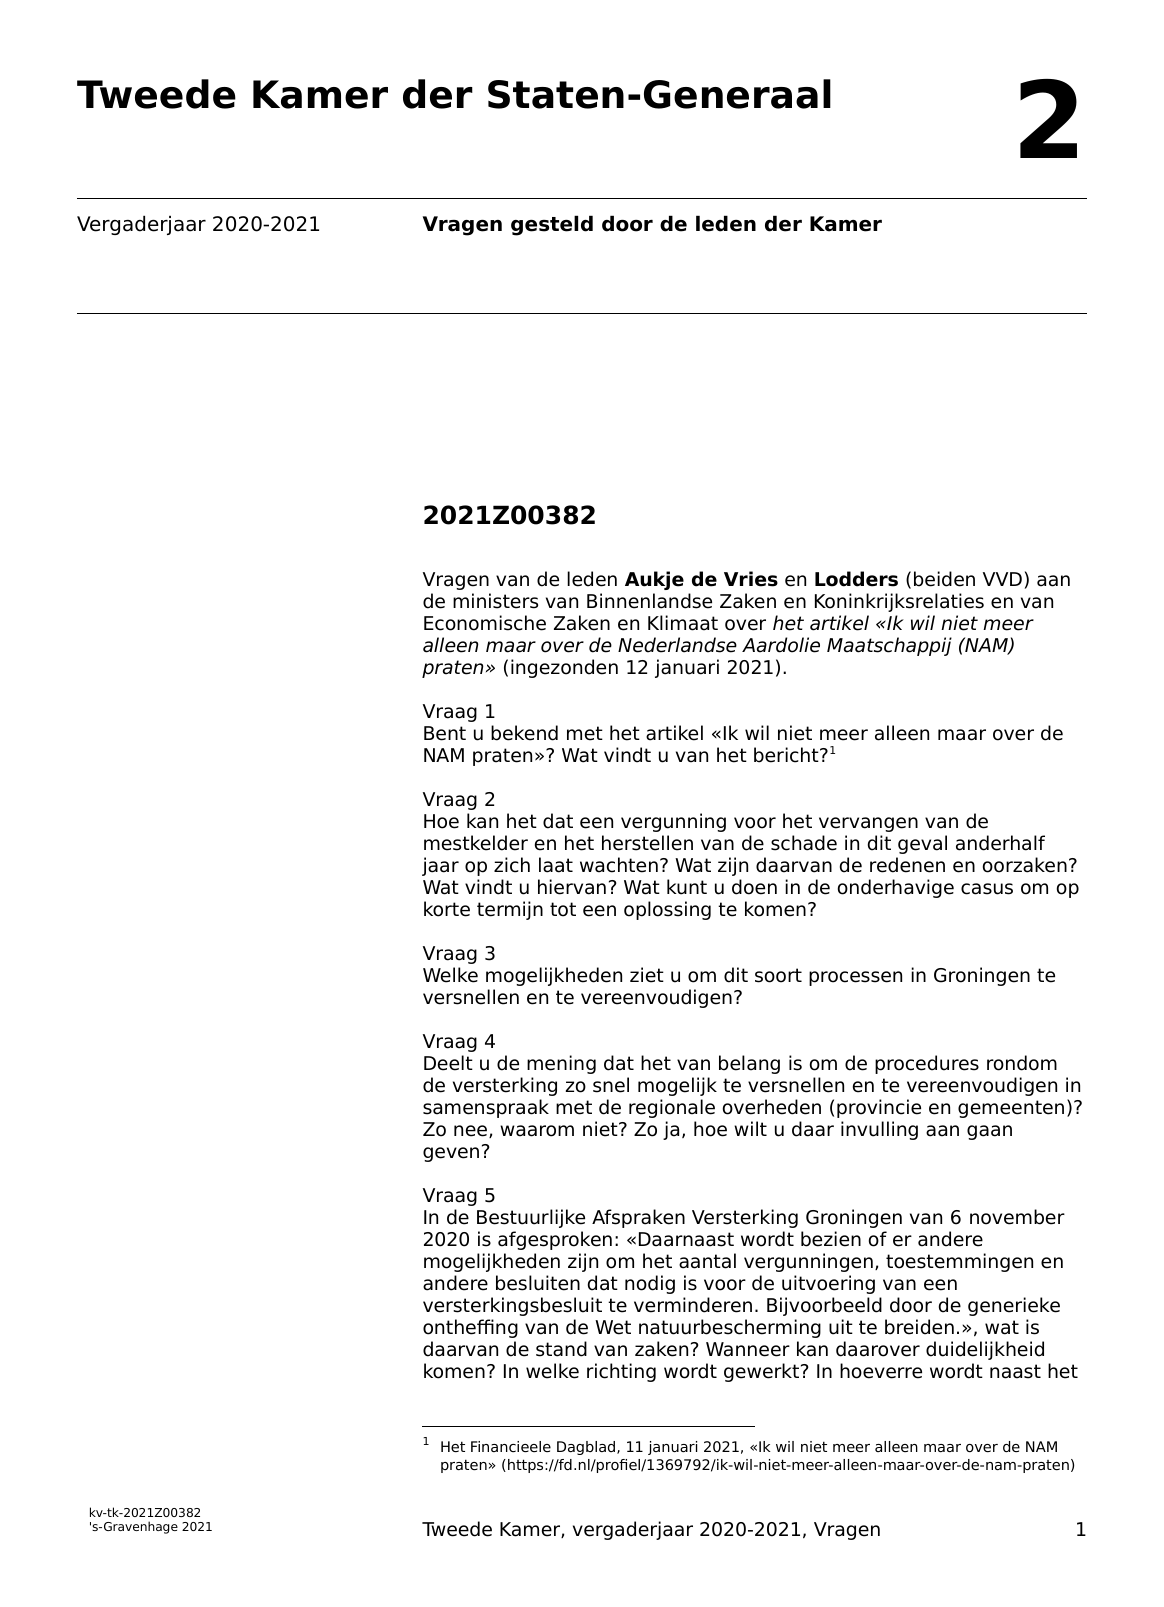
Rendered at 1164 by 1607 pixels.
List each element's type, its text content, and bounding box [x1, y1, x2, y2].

text Vraag 4 [422, 1031, 1087, 1053]
text In de Bestuurlijke Afspraken Versterking Groningen van 6 november 2020 is afgesproken: «Daarnaast wordt bezien of er andere mogelijkheden zijn om het aantal vergunningen, toestemmingen en andere besluiten dat nodig is voor de uitvoering van een versterkingsbesluit te verminderen. Bijvoorbeeld door de generieke ontheffing van de Wet natuurbescherming uit te breiden.», wat is daarvan de stand van zaken? Wanneer kan daarover duidelijkheid komen? In welke richting wordt gewerkt? In hoeverre wordt naast het [422, 1207, 1087, 1383]
text Vraag 1 [422, 701, 1087, 723]
text Vraag 5 [422, 1185, 1087, 1207]
text Deelt u de mening dat het van belang is om de procedures rondom de versterking zo snel mogelijk te versnellen en te vereenvoudigen in samenspraak met de regionale overheden (provincie en gemeenten)? Zo nee, waarom niet? Zo ja, hoe wilt u daar invulling aan gaan geven? [422, 1053, 1087, 1163]
text Hoe kan het dat een vergunning voor het vervangen van de mestkelder en het herstellen van de schade in dit geval anderhalf jaar op zich laat wachten? Wat zijn daarvan de redenen en oorzaken? Wat vindt u hiervan? Wat kunt u doen in de onderhavige casus om op korte termijn tot een oplossing te komen? [422, 811, 1087, 921]
text Vraag 2 [422, 789, 1087, 811]
text Bent u bekend met het artikel «Ik wil niet meer alleen maar over de NAM praten»? Wat vindt u van het bericht? [422, 723, 1087, 767]
text 2021Z00382 [422, 501, 1087, 531]
text 's-Gravenhage 2021 [88, 1520, 323, 1534]
text Vraag 3 [422, 943, 1087, 965]
text Welke mogelijkheden ziet u om dit soort processen in Groningen te versnellen en te vereenvoudigen? [422, 965, 1087, 1009]
table_cell Vergaderjaar 2020-2021 [77, 199, 422, 313]
table_cell Vragen gesteld door de leden der Kamer [422, 199, 1087, 313]
table_header Tweede Kamer der Staten-Generaal [77, 59, 886, 198]
text Het Financieele Dagblad, 11 januari 2021, «Ik wil niet meer alleen maar over de NAM praten» (https://fd.nl/profiel/1369792/ik-wil-niet-meer-alleen-maar-over-de-nam-praten) [422, 1435, 1087, 1474]
text kv-tk-2021Z00382 [88, 1506, 323, 1520]
text Vragen van de leden Aukje de Vries en Lodders (beiden VVD) aan de ministers van Binnenlandse Zaken en Koninkrijksrelaties en van Economische Zaken en Klimaat over het artikel «Ik wil niet meer alleen maar over de Nederlandse Aardolie Maatschappij (NAM) praten» (ingezonden 12 januari 2021). [422, 569, 1087, 679]
table_header 2 [886, 59, 1087, 198]
